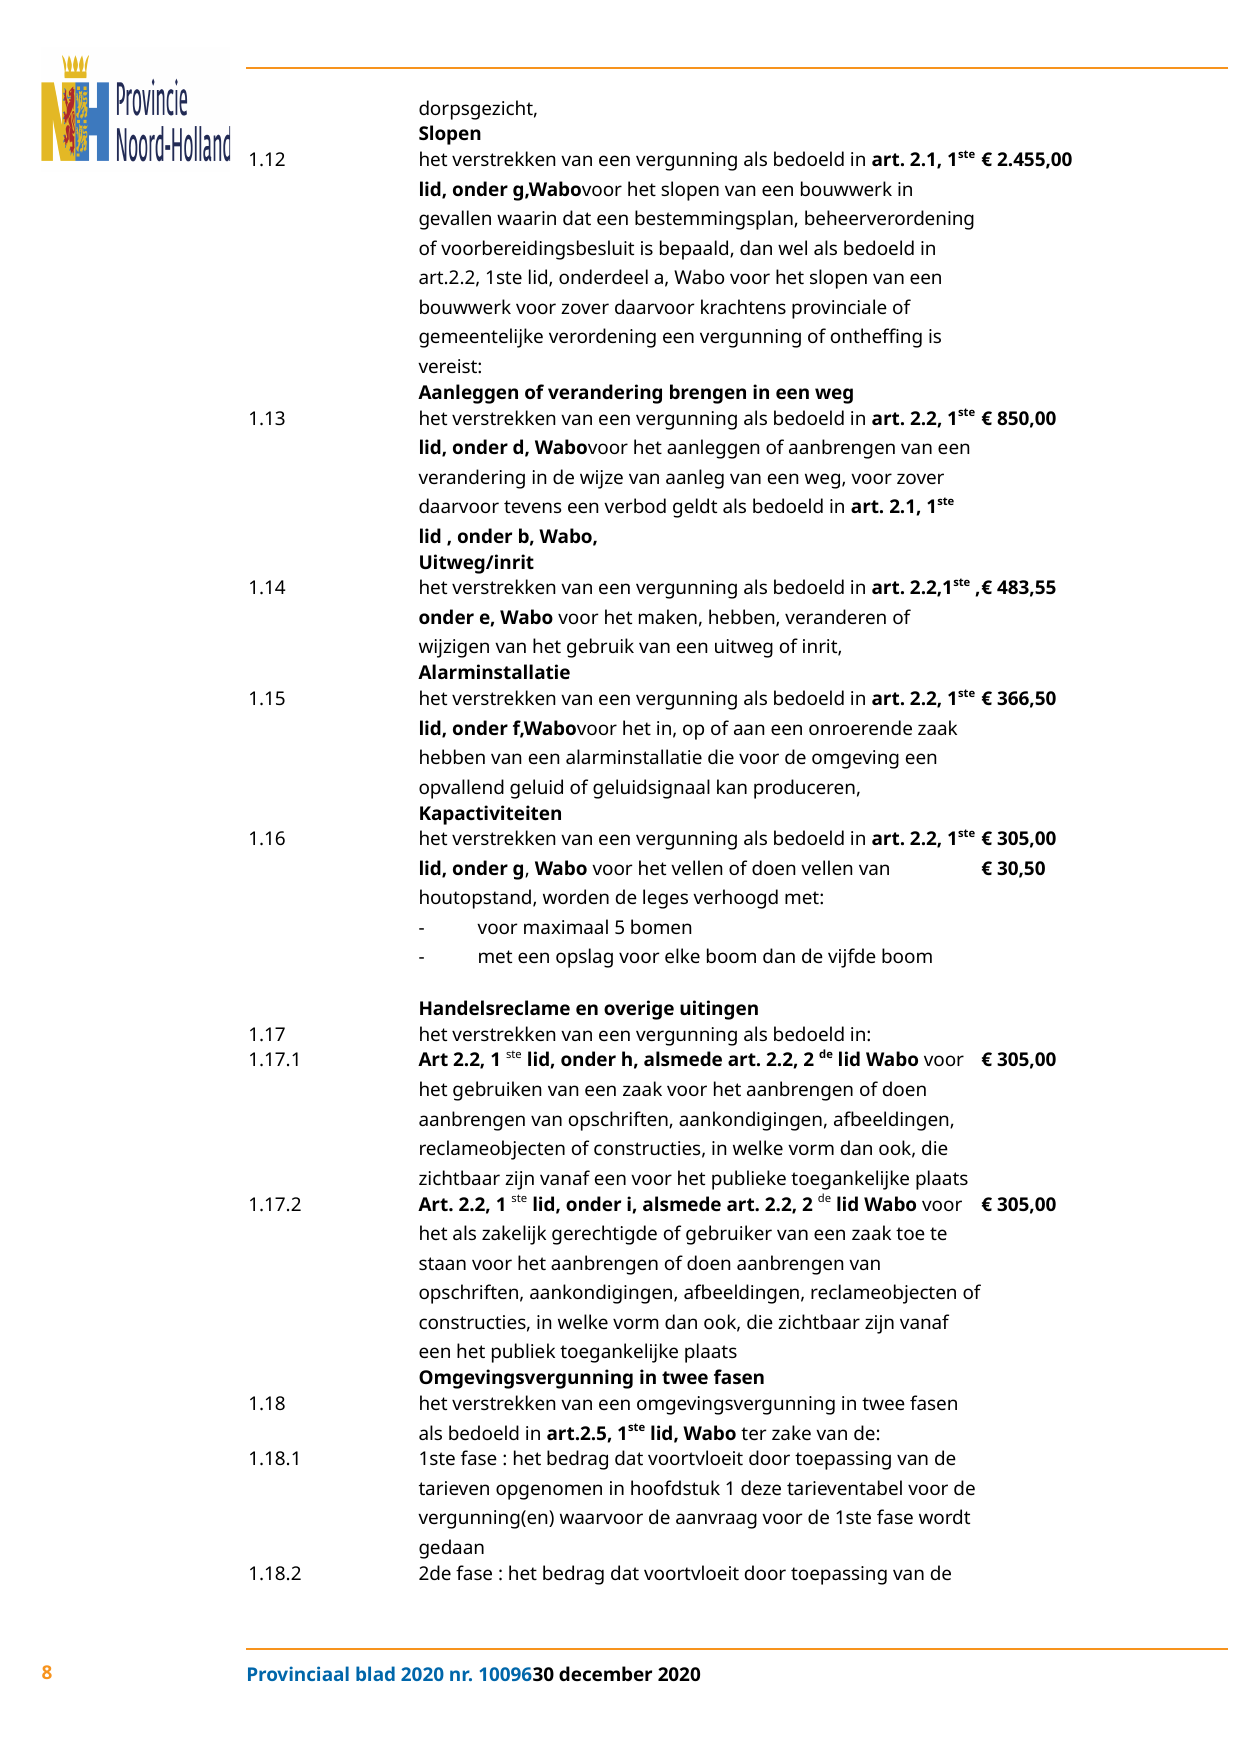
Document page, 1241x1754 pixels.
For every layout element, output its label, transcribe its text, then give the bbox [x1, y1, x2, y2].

table_cell [981, 800, 1152, 825]
table_cell 1.18.1 [248, 1445, 418, 1560]
table_cell [981, 1364, 1152, 1390]
table_cell [248, 970, 418, 995]
table_cell 1.15 [248, 685, 418, 800]
table_cell [981, 95, 1152, 121]
table_cell 1.14 [248, 575, 418, 659]
table_cell [248, 549, 418, 574]
table_cell het verstrekken van een vergunning als bedoeld in art. 2.2, 1ste lid, onder g, Wabo voor het vellen of doen vellen van houtopstand, worden de leges verhoogd met: voor maximaal 5 bomen met een opslag voor elke boom dan de vijfde boom [418, 825, 981, 969]
table_cell € 2.455,00 [981, 146, 1152, 379]
table_cell [981, 970, 1152, 995]
table_cell dorpsgezicht, [418, 95, 981, 121]
table_cell [248, 95, 418, 121]
table_cell [981, 549, 1152, 574]
table_cell [981, 121, 1152, 146]
table_cell Uitweg/inrit [418, 549, 981, 574]
table_cell [981, 1021, 1152, 1047]
table_cell Slopen [418, 121, 981, 146]
table_cell het verstrekken van een omgevingsvergunning in twee fasen als bedoeld in art.2.5, 1ste lid, Wabo ter zake van de: [418, 1390, 981, 1445]
table_cell [981, 660, 1152, 685]
table_cell het verstrekken van een vergunning als bedoeld in: [418, 1021, 981, 1047]
table_cell € 483,55 [981, 575, 1152, 659]
table_cell Handelsreclame en overige uitingen [418, 995, 981, 1021]
table_cell € 305,00 [981, 1191, 1152, 1364]
table_cell 1.16 [248, 825, 418, 969]
table_cell [248, 379, 418, 405]
table_cell [248, 1364, 418, 1390]
table_cell [418, 970, 981, 995]
table_cell Alarminstallatie [418, 660, 981, 685]
table_cell Kapactiviteiten [418, 800, 981, 825]
table_cell [981, 379, 1152, 405]
table_cell 1.18.2 [248, 1560, 418, 1586]
table_cell 1.12 [248, 146, 418, 379]
table_cell 1ste fase : het bedrag dat voortvloeit door toepassing van de tarieven opgenomen in hoofdstuk 1 deze tarieventabel voor de vergunning(en) waarvoor de aanvraag voor de 1ste fase wordt gedaan [418, 1445, 981, 1560]
table_cell € 305,00 € 30,50 [981, 825, 1152, 969]
table_cell [248, 660, 418, 685]
table_cell het verstrekken van een vergunning als bedoeld in art. 2.2, 1ste lid, onder d, Wabovoor het aanleggen of aanbrengen van een verandering in de wijze van aanleg van een weg, voor zover daarvoor tevens een verbod geldt als bedoeld in art. 2.1, 1ste lid , onder b, Wabo, [418, 405, 981, 549]
table_cell het verstrekken van een vergunning als bedoeld in art. 2.2,1ste , onder e, Wabo voor het maken, hebben, veranderen of wijzigen van het gebruik van een uitweg of inrit, [418, 575, 981, 659]
table_cell 1.17.1 [248, 1047, 418, 1191]
table_cell [981, 1560, 1152, 1586]
table_cell [981, 995, 1152, 1021]
table_cell 1.13 [248, 405, 418, 549]
table_cell [981, 1390, 1152, 1445]
table_cell het verstrekken van een vergunning als bedoeld in art. 2.1, 1ste lid, onder g,Wabovoor het slopen van een bouwwerk in gevallen waarin dat een bestemmingsplan, beheerverordening of voorbereidingsbesluit is bepaald, dan wel als bedoeld in art.2.2, 1ste lid, onderdeel a, Wabo voor het slopen van een bouwwerk voor zover daarvoor krachtens provinciale of gemeentelijke verordening een vergunning of ontheffing is vereist: [418, 146, 981, 379]
picture [41, 47, 231, 172]
table_cell Art 2.2, 1 ste lid, onder h, alsmede art. 2.2, 2 de lid Wabo voor het gebruiken van een zaak voor het aanbrengen of doen aanbrengen van opschriften, aankondigingen, afbeeldingen, reclameobjecten of constructies, in welke vorm dan ook, die zichtbaar zijn vanaf een voor het publieke toegankelijke plaats [418, 1047, 981, 1191]
table_cell € 366,50 [981, 685, 1152, 800]
table_cell Omgevingsvergunning in twee fasen [418, 1364, 981, 1390]
table_cell 1.17.2 [248, 1191, 418, 1364]
table_cell 2de fase : het bedrag dat voortvloeit door toepassing van de [418, 1560, 981, 1586]
table_cell [248, 121, 418, 146]
table_cell € 305,00 [981, 1047, 1152, 1191]
table_cell 1.17 [248, 1021, 418, 1047]
table_cell [981, 1445, 1152, 1560]
table_cell Art. 2.2, 1 ste lid, onder i, alsmede art. 2.2, 2 de lid Wabo voor het als zakelijk gerechtigde of gebruiker van een zaak toe te staan voor het aanbrengen of doen aanbrengen van opschriften, aankondigingen, afbeeldingen, reclameobjecten of constructies, in welke vorm dan ook, die zichtbaar zijn vanaf een het publiek toegankelijke plaats [418, 1191, 981, 1364]
table_cell het verstrekken van een vergunning als bedoeld in art. 2.2, 1ste lid, onder f,Wabovoor het in, op of aan een onroerende zaak hebben van een alarminstallatie die voor de omgeving een opvallend geluid of geluidsignaal kan produceren, [418, 685, 981, 800]
table_cell € 850,00 [981, 405, 1152, 549]
table_cell [248, 995, 418, 1021]
table_cell 1.18 [248, 1390, 418, 1445]
table_cell Aanleggen of verandering brengen in een weg [418, 379, 981, 405]
table_cell [248, 800, 418, 825]
